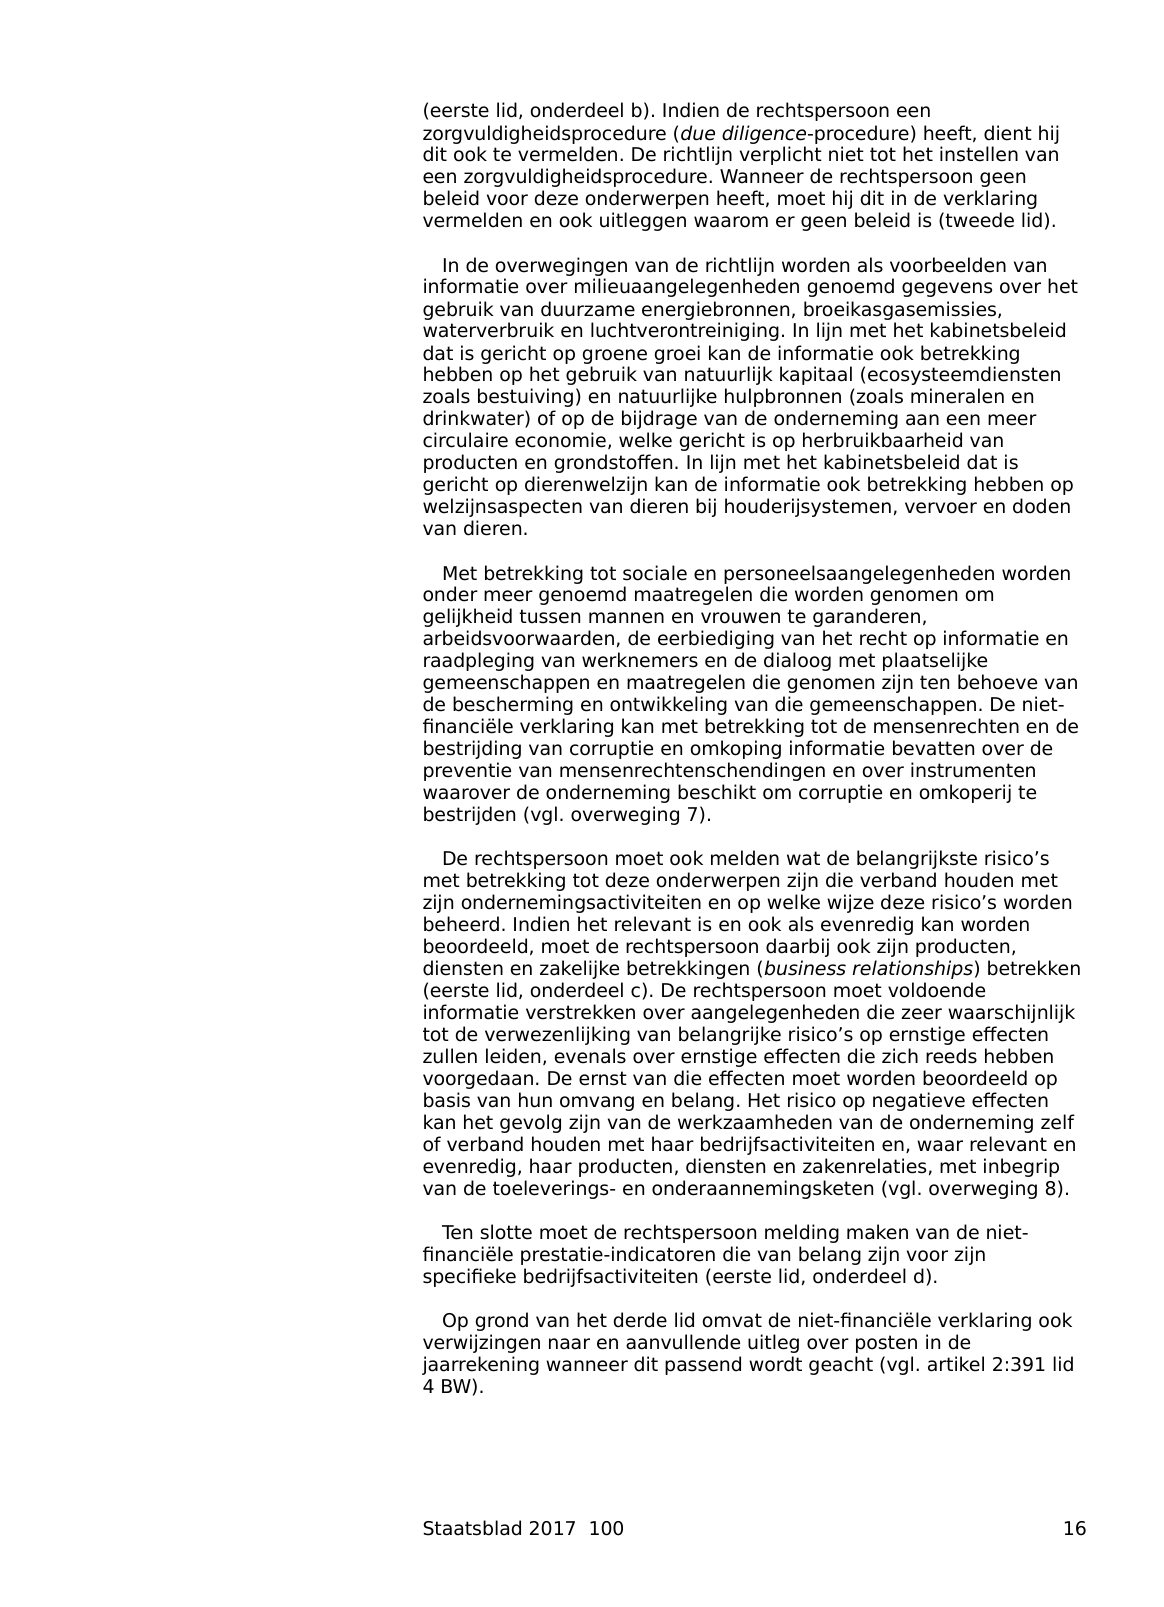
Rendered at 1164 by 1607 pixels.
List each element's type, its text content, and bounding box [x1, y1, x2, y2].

text In de overwegingen van de richtlijn worden als voorbeelden van informatie over milieuaangelegenheden genoemd gegevens over het gebruik van duurzame energiebronnen, broeikasgasemissies, waterverbruik en luchtverontreiniging. In lijn met het kabinetsbeleid dat is gericht op groene groei kan de informatie ook betrekking hebben op het gebruik van natuurlijk kapitaal (ecosysteemdiensten zoals bestuiving) en natuurlijke hulpbronnen (zoals mineralen en drinkwater) of op de bijdrage van de onderneming aan een meer circulaire economie, welke gericht is op herbruikbaarheid van producten en grondstoffen. In lijn met het kabinetsbeleid dat is gericht op dierenwelzijn kan de informatie ook betrekking hebben op welzijnsaspecten van dieren bij houderijsystemen, vervoer en doden van dieren. [422, 254, 1087, 540]
text (eerste lid, onderdeel b). Indien de rechtspersoon een zorgvuldigheidsprocedure (due diligence-procedure) heeft, dient hij dit ook te vermelden. De richtlijn verplicht niet tot het instellen van een zorgvuldigheidsprocedure. Wanneer de rechtspersoon geen beleid voor deze onderwerpen heeft, moet hij dit in de verklaring vermelden en ook uitleggen waarom er geen beleid is (tweede lid). [422, 100, 1087, 232]
text De rechtspersoon moet ook melden wat de belangrijkste risico’s met betrekking tot deze onderwerpen zijn die verband houden met zijn ondernemingsactiviteiten en op welke wijze deze risico’s worden beheerd. Indien het relevant is en ook als evenredig kan worden beoordeeld, moet de rechtspersoon daarbij ook zijn producten, diensten en zakelijke betrekkingen (business relationships) betrekken (eerste lid, onderdeel c). De rechtspersoon moet voldoende informatie verstrekken over aangelegenheden die zeer waarschijnlijk tot de verwezenlijking van belangrijke risico’s op ernstige effecten zullen leiden, evenals over ernstige effecten die zich reeds hebben voorgedaan. De ernst van die effecten moet worden beoordeeld op basis van hun omvang en belang. Het risico op negatieve effecten kan het gevolg zijn van de werkzaamheden van de onderneming zelf of verband houden met haar bedrijfsactiviteiten en, waar relevant en evenredig, haar producten, diensten en zakenrelaties, met inbegrip van de toeleverings- en onderaannemingsketen (vgl. overweging 8). [422, 848, 1087, 1200]
text Ten slotte moet de rechtspersoon melding maken van de niet-financiële prestatie-indicatoren die van belang zijn voor zijn specifieke bedrijfsactiviteiten (eerste lid, onderdeel d). [422, 1222, 1087, 1288]
text Met betrekking tot sociale en personeelsaangelegenheden worden onder meer genoemd maatregelen die worden genomen om gelijkheid tussen mannen en vrouwen te garanderen, arbeidsvoorwaarden, de eerbiediging van het recht op informatie en raadpleging van werknemers en de dialoog met plaatselijke gemeenschappen en maatregelen die genomen zijn ten behoeve van de bescherming en ontwikkeling van die gemeenschappen. De niet-financiële verklaring kan met betrekking tot de mensenrechten en de bestrijding van corruptie en omkoping informatie bevatten over de preventie van mensenrechtenschendingen en over instrumenten waarover de onderneming beschikt om corruptie en omkoperij te bestrijden (vgl. overweging 7). [422, 562, 1087, 826]
text Op grond van het derde lid omvat de niet-financiële verklaring ook verwijzingen naar en aanvullende uitleg over posten in de jaarrekening wanneer dit passend wordt geacht (vgl. artikel 2:391 lid 4 BW). [422, 1310, 1087, 1398]
